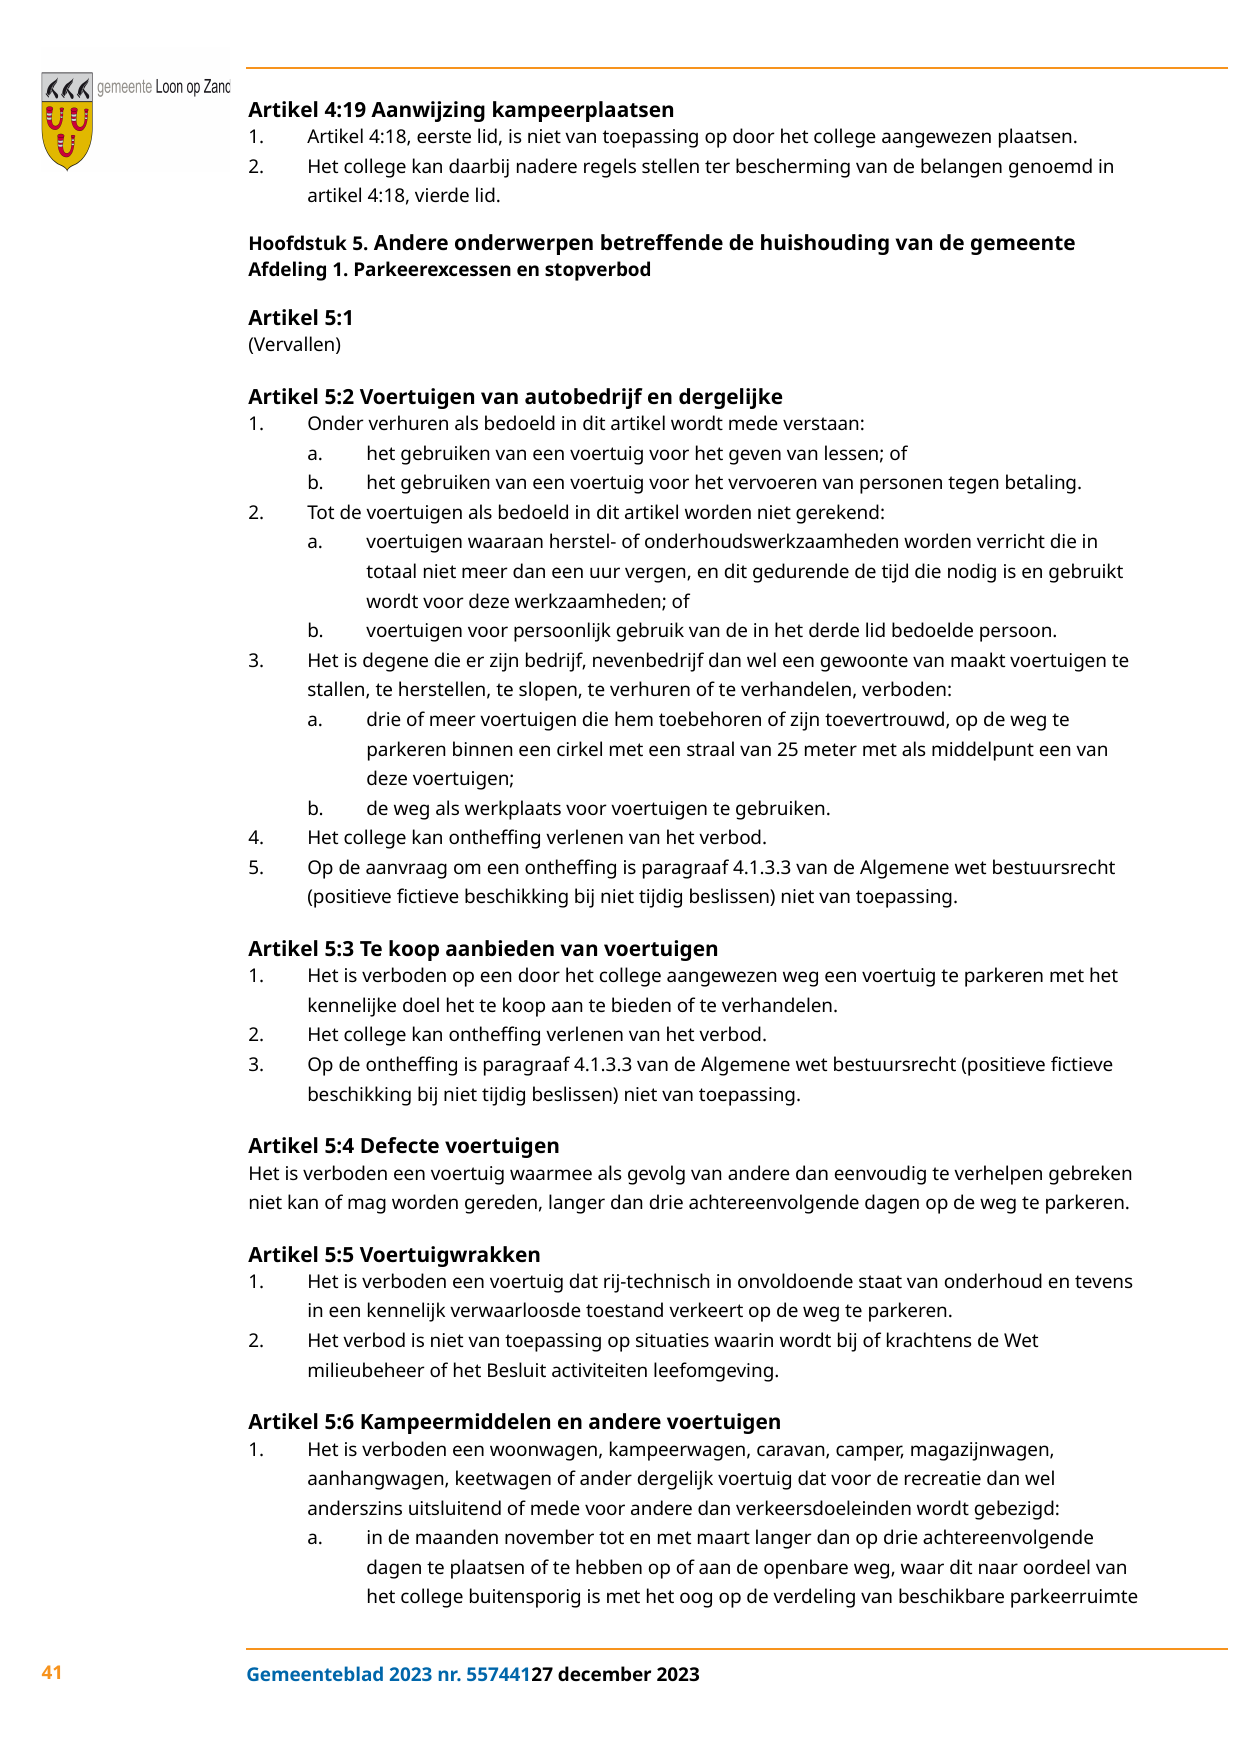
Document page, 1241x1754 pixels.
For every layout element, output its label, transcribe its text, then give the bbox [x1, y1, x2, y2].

text Hoofdstuk 5. Andere onderwerpen betreffende de huishouding van de gemeente [248, 228, 1152, 256]
list Het verbod is niet van toepassing op situaties waarin wordt bij of krachtens de Wet milieubeheer of het Besluit activiteiten leefomgeving. [248, 1327, 1152, 1383]
list Op de aanvraag om een ontheffing is paragraaf 4.1.3.3 van de Algemene wet bestuursrecht (positieve fictieve beschikking bij niet tijdig beslissen) niet van toepassing. [248, 854, 1152, 909]
list het gebruiken van een voertuig voor het vervoeren van personen tegen betaling. [307, 469, 1152, 495]
list Het college kan ontheffing verlenen van het verbod. [248, 1022, 1152, 1047]
text Artikel 5:3 Te koop aanbieden van voertuigen [248, 934, 1152, 962]
text Artikel 4:19 Aanwijzing kampeerplaatsen [248, 95, 1152, 123]
text Artikel 5:2 Voertuigen van autobedrijf en dergelijke [248, 382, 1152, 410]
list Het is verboden op een door het college aangewezen weg een voertuig te parkeren met het kennelijke doel het te koop aan te bieden of te verhandelen. [248, 962, 1152, 1018]
list Het is verboden een voertuig dat rij-technisch in onvoldoende staat van onderhoud en tevens in een kennelijk verwaarloosde toestand verkeert op de weg te parkeren. [248, 1268, 1152, 1323]
list Het college kan daarbij nadere regels stellen ter bescherming van de belangen genoemd in artikel 4:18, vierde lid. [248, 153, 1152, 208]
text (Vervallen) [248, 331, 1152, 357]
text Afdeling 1. Parkeerexcessen en stopverbod [248, 256, 1152, 282]
list het gebruiken van een voertuig voor het geven van lessen; of [307, 440, 1152, 466]
text Artikel 5:5 Voertuigwrakken [248, 1240, 1152, 1268]
list voertuigen waaraan herstel- of onderhoudswerkzaamheden worden verricht die in totaal niet meer dan een uur vergen, en dit gedurende de tijd die nodig is en gebruikt wordt voor deze werkzaamheden; of [307, 529, 1152, 613]
text Artikel 5:6 Kampeermiddelen en andere voertuigen [248, 1407, 1152, 1436]
list Het is degene die er zijn bedrijf, nevenbedrijf dan wel een gewoonte van maakt voertuigen te stallen, te herstellen, te slopen, te verhuren of te verhandelen, verboden: [248, 647, 1152, 702]
list voertuigen voor persoonlijk gebruik van de in het derde lid bedoelde persoon. [307, 617, 1152, 643]
list Het is verboden een woonwagen, kampeerwagen, caravan, camper, magazijnwagen, aanhangwagen, keetwagen of ander dergelijk voertuig dat voor de recreatie dan wel anderszins uitsluitend of mede voor andere dan verkeersdoeleinden wordt gebezigd: [248, 1436, 1152, 1521]
list Tot de voertuigen als bedoeld in dit artikel worden niet gerekend: [248, 499, 1152, 525]
text Artikel 5:4 Defecte voertuigen [248, 1131, 1152, 1160]
list Artikel 4:18, eerste lid, is niet van toepassing op door het college aangewezen plaatsen. [248, 123, 1152, 149]
list Onder verhuren als bedoeld in dit artikel wordt mede verstaan: [248, 410, 1152, 436]
list in de maanden november tot en met maart langer dan op drie achtereenvolgende dagen te plaatsen of te hebben op of aan de openbare weg, waar dit naar oordeel van het college buitensporig is met het oog op de verdeling van beschikbare parkeerruimte [307, 1524, 1152, 1609]
list Op de ontheffing is paragraaf 4.1.3.3 van de Algemene wet bestuursrecht (positieve fictieve beschikking bij niet tijdig beslissen) niet van toepassing. [248, 1051, 1152, 1107]
picture [41, 47, 231, 172]
text Artikel 5:1 [248, 303, 1152, 331]
list drie of meer voertuigen die hem toebehoren of zijn toevertrouwd, op de weg te parkeren binnen een cirkel met een straal van 25 meter met als middelpunt een van deze voertuigen; [307, 706, 1152, 791]
text Het is verboden een voertuig waarmee als gevolg van andere dan eenvoudig te verhelpen gebreken niet kan of mag worden gereden, langer dan drie achtereenvolgende dagen op de weg te parkeren. [248, 1160, 1152, 1215]
list Het college kan ontheffing verlenen van het verbod. [248, 824, 1152, 850]
list de weg als werkplaats voor voertuigen te gebruiken. [307, 795, 1152, 821]
